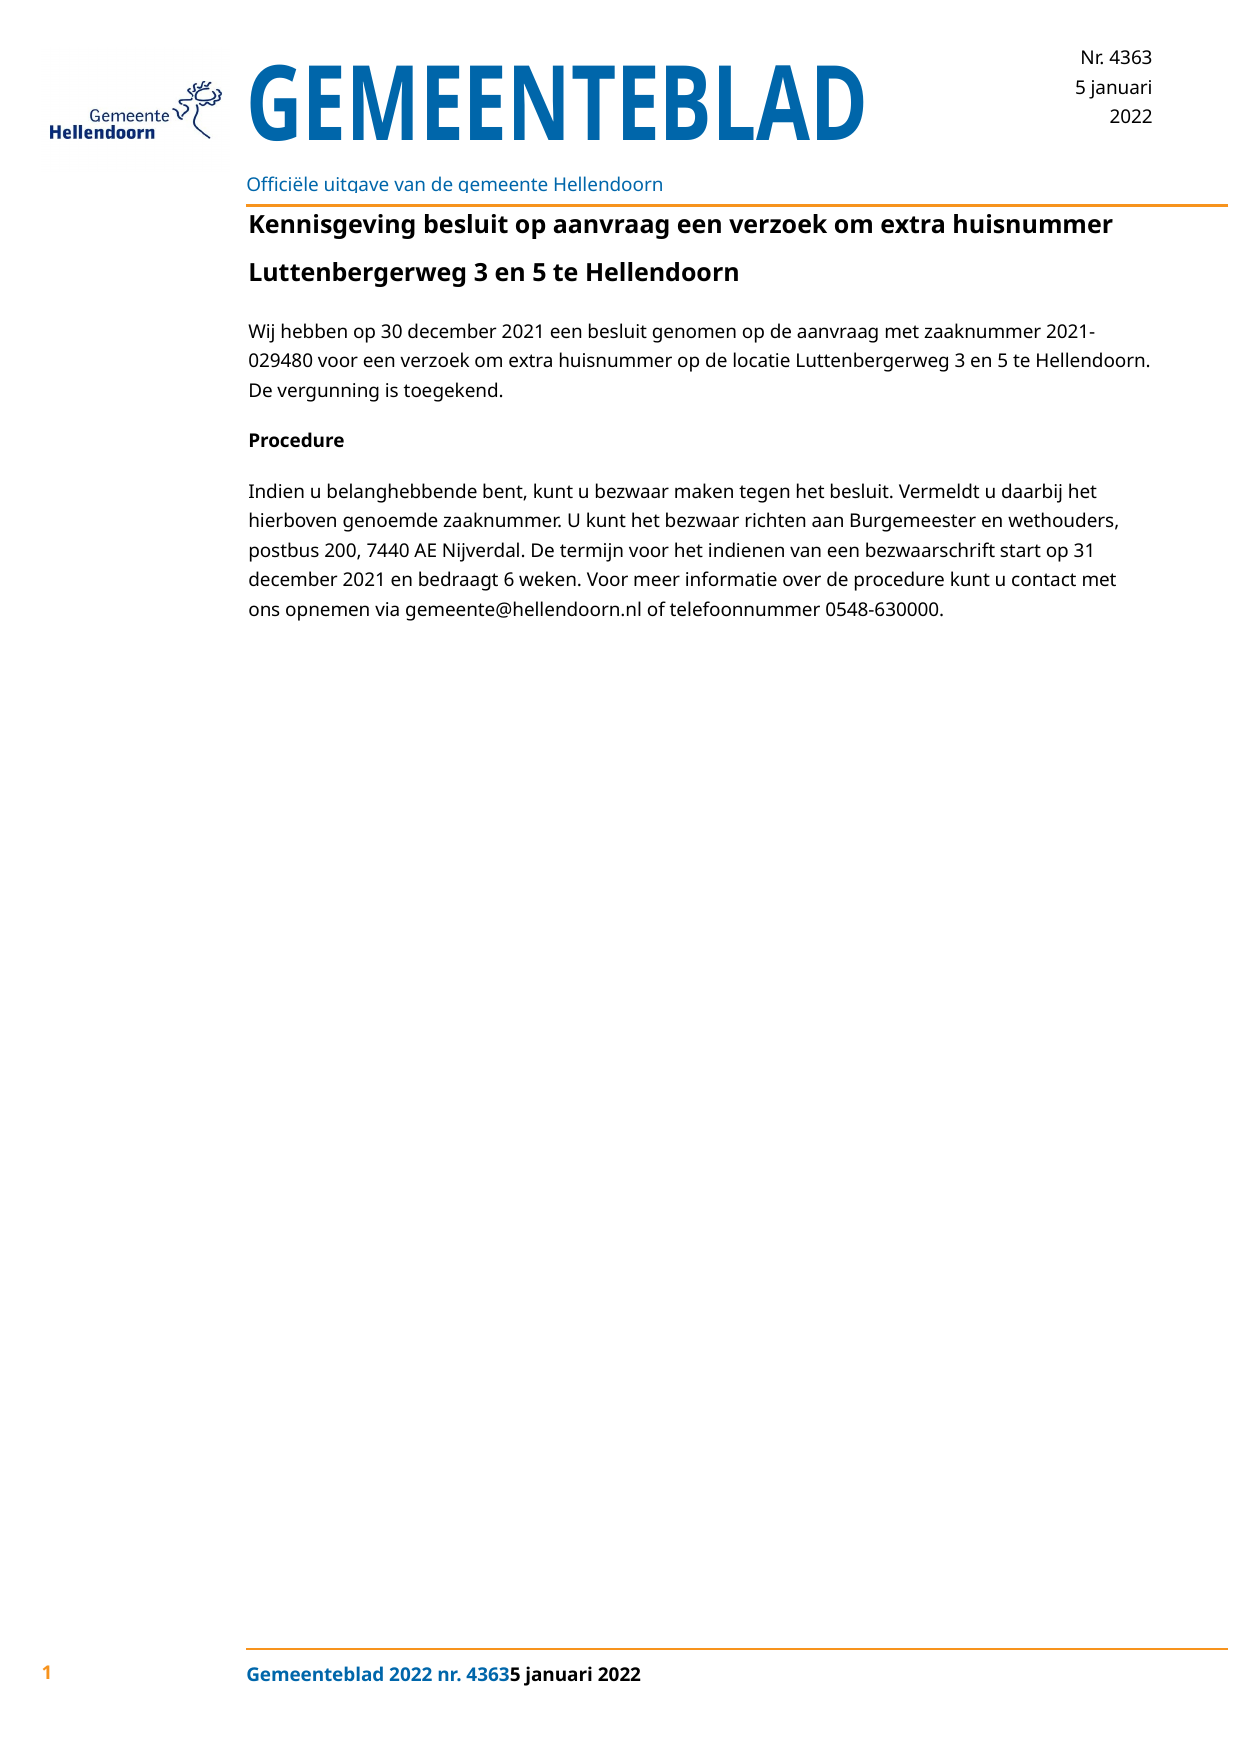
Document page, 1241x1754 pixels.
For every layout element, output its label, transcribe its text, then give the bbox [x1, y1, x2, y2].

text Wij hebben op 30 december 2021 een besluit genomen op de aanvraag met zaaknummer 2021-029480 voor een verzoek om extra huisnummer op de locatie Luttenbergerweg 3 en 5 te Hellendoorn. De vergunning is toegekend. [248, 318, 1152, 403]
text Indien u belanghebbende bent, kunt u bezwaar maken tegen het besluit. Vermeldt u daarbij het hierboven genoemde zaaknummer. U kunt het bezwaar richten aan Burgemeester en wethouders, postbus 200, 7440 AE Nijverdal. De termijn voor het indienen van een bezwaarschrift start op 31 december 2021 en bedraagt 6 weken. Voor meer informatie over de procedure kunt u contact met ons opnemen via gemeente@hellendoorn.nl of telefoonnummer 0548-630000. [248, 478, 1152, 622]
text Procedure [248, 427, 1152, 453]
picture [41, 47, 231, 172]
text Kennisgeving besluit op aanvraag een verzoek om extra huisnummer Luttenbergerweg 3 en 5 te Hellendoorn [248, 207, 1152, 288]
